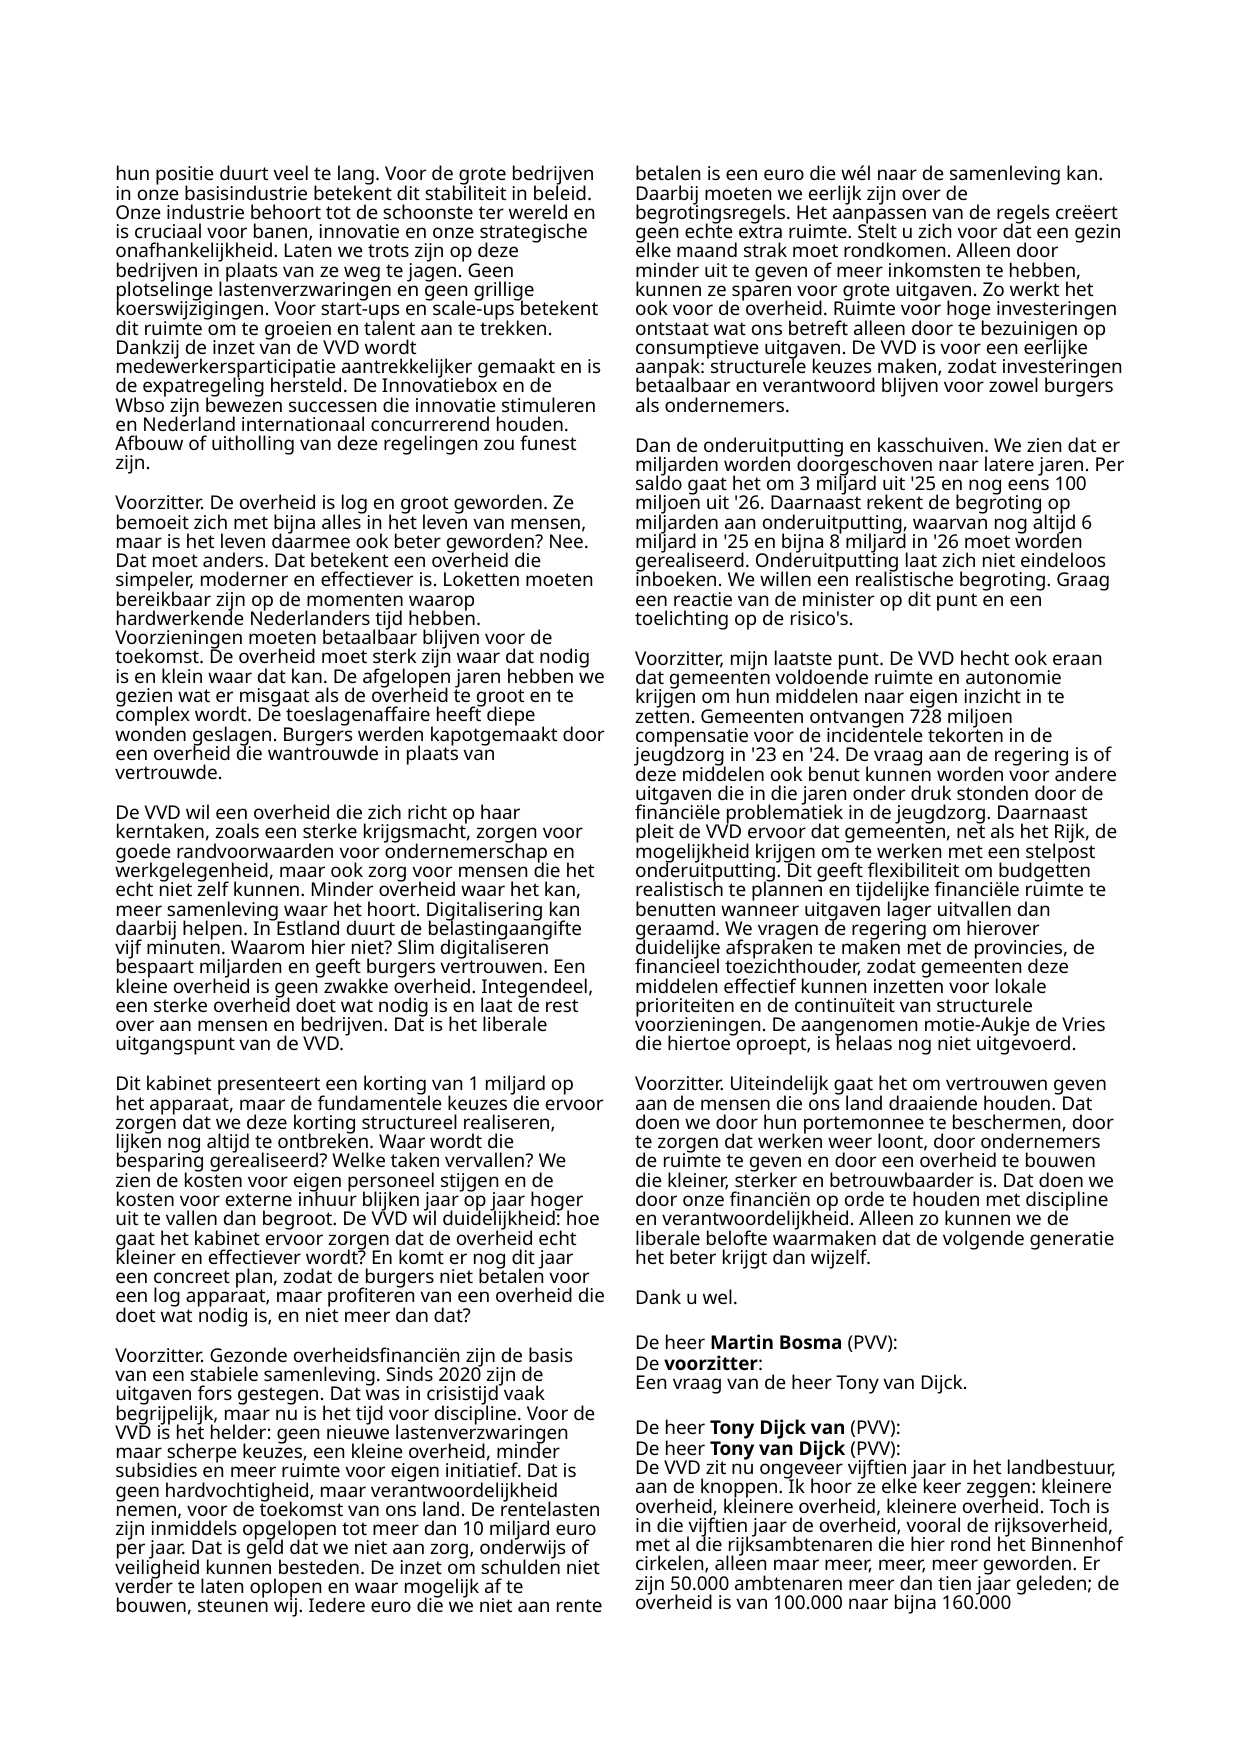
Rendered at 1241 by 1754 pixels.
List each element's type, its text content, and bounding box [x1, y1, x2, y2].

text hun positie duurt veel te lang. Voor de grote bedrijven in onze basisindustrie betekent dit stabiliteit in beleid. Onze industrie behoort tot de schoonste ter wereld en is cruciaal voor banen, innovatie en onze strategische onafhankelijkheid. Laten we trots zijn op deze bedrijven in plaats van ze weg te jagen. Geen plotselinge lastenverzwaringen en geen grillige koerswijzigingen. Voor start-ups en scale-ups betekent dit ruimte om te groeien en talent aan te trekken. Dankzij de inzet van de VVD wordt medewerkersparticipatie aantrekkelijker gemaakt en is de expatregeling hersteld. De Innovatiebox en de Wbso zijn bewezen successen die innovatie stimuleren en Nederland internationaal concurrerend houden. Afbouw of uitholling van deze regelingen zou funest zijn. [115, 165, 605, 474]
text Dank u wel. [635, 1289, 1125, 1308]
text Voorzitter. Gezonde overheidsfinanciën zijn de basis van een stabiele samenleving. Sinds 2020 zijn de uitgaven fors gestegen. Dat was in crisistijd vaak begrijpelijk, maar nu is het tijd voor discipline. Voor de VVD is het helder: geen nieuwe lastenverzwaringen maar scherpe keuzes, een kleine overheid, minder subsidies en meer ruimte voor eigen initiatief. Dat is geen hardvochtigheid, maar verantwoordelijkheid nemen, voor de toekomst van ons land. De rentelasten zijn inmiddels opgelopen tot meer dan 10 miljard euro per jaar. Dat is geld dat we niet aan zorg, onderwijs of veiligheid kunnen besteden. De inzet om schulden niet verder te laten oplopen en waar mogelijk af te bouwen, steunen wij. Iedere euro die we niet aan rente [115, 1347, 605, 1616]
text Dan de onderuitputting en kasschuiven. We zien dat er miljarden worden doorgeschoven naar latere jaren. Per saldo gaat het om 3 miljard uit '25 en nog eens 100 miljoen uit '26. Daarnaast rekent de begroting op miljarden aan onderuitputting, waarvan nog altijd 6 miljard in '25 en bijna 8 miljard in '26 moet worden gerealiseerd. Onderuitputting laat zich niet eindeloos inboeken. We willen een realistische begroting. Graag een reactie van de minister op dit punt en een toelichting op de risico's. [635, 437, 1125, 629]
text De heer Tony van Dijck (PVV): [635, 1440, 1125, 1459]
text De VVD wil een overheid die zich richt op haar kerntaken, zoals een sterke krijgsmacht, zorgen voor goede randvoorwaarden voor ondernemerschap en werkgelegenheid, maar ook zorg voor mensen die het echt niet zelf kunnen. Minder overheid waar het kan, meer samenleving waar het hoort. Digitalisering kan daarbij helpen. In Estland duurt de belastingaangifte vijf minuten. Waarom hier niet? Slim digitaliseren bespaart miljarden en geeft burgers vertrouwen. Een kleine overheid is geen zwakke overheid. Integendeel, een sterke overheid doet wat nodig is en laat de rest over aan mensen en bedrijven. Dat is het liberale uitgangspunt van de VVD. [115, 804, 605, 1055]
text Een vraag van de heer Tony van Dijck. [635, 1374, 1125, 1393]
text Dit kabinet presenteert een korting van 1 miljard op het apparaat, maar de fundamentele keuzes die ervoor zorgen dat we deze korting structureel realiseren, lijken nog altijd te ontbreken. Waar wordt die besparing gerealiseerd? Welke taken vervallen? We zien de kosten voor eigen personeel stijgen en de kosten voor externe inhuur blijken jaar op jaar hoger uit te vallen dan begroot. De VVD wil duidelijkheid: hoe gaat het kabinet ervoor zorgen dat de overheid echt kleiner en effectiever wordt? En komt er nog dit jaar een concreet plan, zodat de burgers niet betalen voor een log apparaat, maar profiteren van een overheid die doet wat nodig is, en niet meer dan dat? [115, 1075, 605, 1326]
text De heer Tony Dijck van (PVV): [635, 1414, 1125, 1440]
text Voorzitter. De overheid is log en groot geworden. Ze bemoeit zich met bijna alles in het leven van mensen, maar is het leven daarmee ook beter geworden? Nee. Dat moet anders. Dat betekent een overheid die simpeler, moderner en effectiever is. Loketten moeten bereikbaar zijn op de momenten waarop hardwerkende Nederlanders tijd hebben. Voorzieningen moeten betaalbaar blijven voor de toekomst. De overheid moet sterk zijn waar dat nodig is en klein waar dat kan. De afgelopen jaren hebben we gezien wat er misgaat als de overheid te groot en te complex wordt. De toeslagenaffaire heeft diepe wonden geslagen. Burgers werden kapotgemaakt door een overheid die wantrouwde in plaats van vertrouwde. [115, 494, 605, 783]
text De VVD zit nu ongeveer vijftien jaar in het landbestuur, aan de knoppen. Ik hoor ze elke keer zeggen: kleinere overheid, kleinere overheid, kleinere overheid. Toch is in die vijftien jaar de overheid, vooral de rijksoverheid, met al die rijksambtenaren die hier rond het Binnenhof cirkelen, alleen maar meer, meer, meer geworden. Er zijn 50.000 ambtenaren meer dan tien jaar geleden; de overheid is van 100.000 naar bijna 160.000 [635, 1459, 1125, 1613]
text betalen is een euro die wél naar de samenleving kan. Daarbij moeten we eerlijk zijn over de begrotingsregels. Het aanpassen van de regels creëert geen echte extra ruimte. Stelt u zich voor dat een gezin elke maand strak moet rondkomen. Alleen door minder uit te geven of meer inkomsten te hebben, kunnen ze sparen voor grote uitgaven. Zo werkt het ook voor de overheid. Ruimte voor hoge investeringen ontstaat wat ons betreft alleen door te bezuinigen op consumptieve uitgaven. De VVD is voor een eerlijke aanpak: structurele keuzes maken, zodat investeringen betaalbaar en verantwoord blijven voor zowel burgers als ondernemers. [635, 165, 1125, 416]
text De heer Martin Bosma (PVV): [635, 1329, 1125, 1355]
text De voorzitter: [635, 1355, 1125, 1374]
text Voorzitter, mijn laatste punt. De VVD hecht ook eraan dat gemeenten voldoende ruimte en autonomie krijgen om hun middelen naar eigen inzicht in te zetten. Gemeenten ontvangen 728 miljoen compensatie voor de incidentele tekorten in de jeugdzorg in '23 en '24. De vraag aan de regering is of deze middelen ook benut kunnen worden voor andere uitgaven die in die jaren onder druk stonden door de financiële problematiek in de jeugdzorg. Daarnaast pleit de VVD ervoor dat gemeenten, net als het Rijk, de mogelijkheid krijgen om te werken met een stelpost onderuitputting. Dit geeft flexibiliteit om budgetten realistisch te plannen en tijdelijke financiële ruimte te benutten wanneer uitgaven lager uitvallen dan geraamd. We vragen de regering om hierover duidelijke afspraken te maken met de provincies, de financieel toezichthouder, zodat gemeenten deze middelen effectief kunnen inzetten voor lokale prioriteiten en de continuïteit van structurele voorzieningen. De aangenomen motie-Aukje de Vries die hiertoe oproept, is helaas nog niet uitgevoerd. [635, 650, 1125, 1055]
text Voorzitter. Uiteindelijk gaat het om vertrouwen geven aan de mensen die ons land draaiende houden. Dat doen we door hun portemonnee te beschermen, door te zorgen dat werken weer loont, door ondernemers de ruimte te geven en door een overheid te bouwen die kleiner, sterker en betrouwbaarder is. Dat doen we door onze financiën op orde te houden met discipline en verantwoordelijkheid. Alleen zo kunnen we de liberale belofte waarmaken dat de volgende generatie het beter krijgt dan wijzelf. [635, 1075, 1125, 1268]
